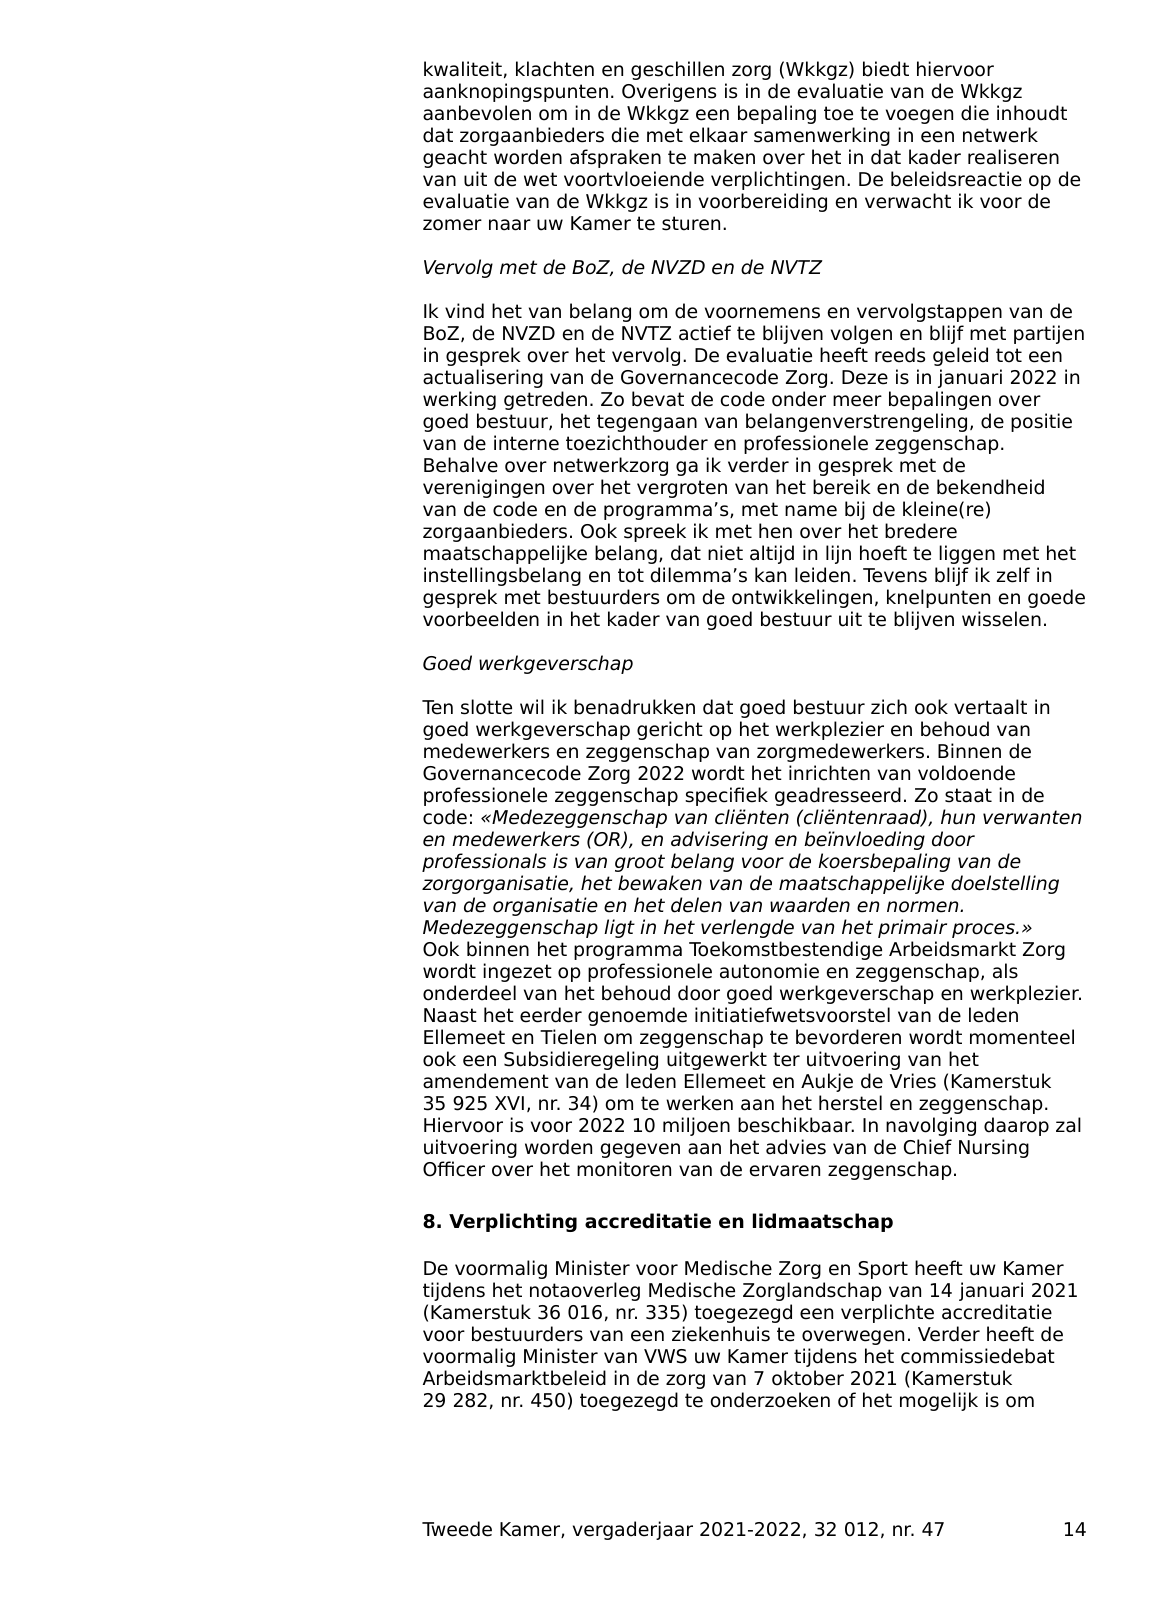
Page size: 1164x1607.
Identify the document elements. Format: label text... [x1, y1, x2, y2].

text De voormalig Minister voor Medische Zorg en Sport heeft uw Kamer tijdens het notaoverleg Medische Zorglandschap van 14 januari 2021 (Kamerstuk 36 016, nr. 335) toegezegd een verplichte accreditatie voor bestuurders van een ziekenhuis te overwegen. Verder heeft de voormalig Minister van VWS uw Kamer tijdens het commissiedebat Arbeidsmarktbeleid in de zorg van 7 oktober 2021 (Kamerstuk 29 282, nr. 450) toegezegd te onderzoeken of het mogelijk is om [422, 1258, 1087, 1412]
text Ik vind het van belang om de voornemens en vervolgstappen van de BoZ, de NVZD en de NVTZ actief te blijven volgen en blijf met partijen in gesprek over het vervolg. De evaluatie heeft reeds geleid tot een actualisering van de Governancecode Zorg. Deze is in januari 2022 in werking getreden. Zo bevat de code onder meer bepalingen over goed bestuur, het tegengaan van belangenverstrengeling, de positie van de interne toezichthouder en professionele zeggenschap. [422, 301, 1087, 455]
text kwaliteit, klachten en geschillen zorg (Wkkgz) biedt hiervoor aanknopingspunten. Overigens is in de evaluatie van de Wkkgz aanbevolen om in de Wkkgz een bepaling toe te voegen die inhoudt dat zorgaanbieders die met elkaar samenwerking in een netwerk geacht worden afspraken te maken over het in dat kader realiseren van uit de wet voortvloeiende verplichtingen. De beleidsreactie op de evaluatie van de Wkkgz is in voorbereiding en verwacht ik voor de zomer naar uw Kamer te sturen. [422, 59, 1087, 235]
subtitle 8. Verplichting accreditatie en lidmaatschap [422, 1211, 1087, 1233]
text Behalve over netwerkzorg ga ik verder in gesprek met de verenigingen over het vergroten van het bereik en de bekendheid van de code en de programma’s, met name bij de kleine(re) zorgaanbieders. Ook spreek ik met hen over het bredere maatschappelijke belang, dat niet altijd in lijn hoeft te liggen met het instellingsbelang en tot dilemma’s kan leiden. Tevens blijf ik zelf in gesprek met bestuurders om de ontwikkelingen, knelpunten en goede voorbeelden in het kader van goed bestuur uit te blijven wisselen. [422, 455, 1087, 631]
text Ook binnen het programma Toekomstbestendige Arbeidsmarkt Zorg wordt ingezet op professionele autonomie en zeggenschap, als onderdeel van het behoud door goed werkgeverschap en werkplezier. Naast het eerder genoemde initiatiefwetsvoorstel van de leden Ellemeet en Tielen om zeggenschap te bevorderen wordt momenteel ook een Subsidieregeling uitgewerkt ter uitvoering van het amendement van de leden Ellemeet en Aukje de Vries (Kamerstuk 35 925 XVI, nr. 34) om te werken aan het herstel en zeggenschap. Hiervoor is voor 2022 10 miljoen beschikbaar. In navolging daarop zal uitvoering worden gegeven aan het advies van de Chief Nursing Officer over het monitoren van de ervaren zeggenschap. [422, 939, 1087, 1181]
subtitle Vervolg met de BoZ, de NVZD en de NVTZ [422, 257, 1087, 279]
subtitle Goed werkgeverschap [422, 653, 1087, 675]
text Ten slotte wil ik benadrukken dat goed bestuur zich ook vertaalt in goed werkgeverschap gericht op het werkplezier en behoud van medewerkers en zeggenschap van zorgmedewerkers. Binnen de Governancecode Zorg 2022 wordt het inrichten van voldoende professionele zeggenschap specifiek geadresseerd. Zo staat in de code: «Medezeggenschap van cliënten (cliëntenraad), hun verwanten en medewerkers (OR), en advisering en beïnvloeding door professionals is van groot belang voor de koersbepaling van de zorgorganisatie, het bewaken van de maatschappelijke doelstelling van de organisatie en het delen van waarden en normen. Medezeggenschap ligt in het verlengde van het primair proces.» [422, 697, 1087, 939]
